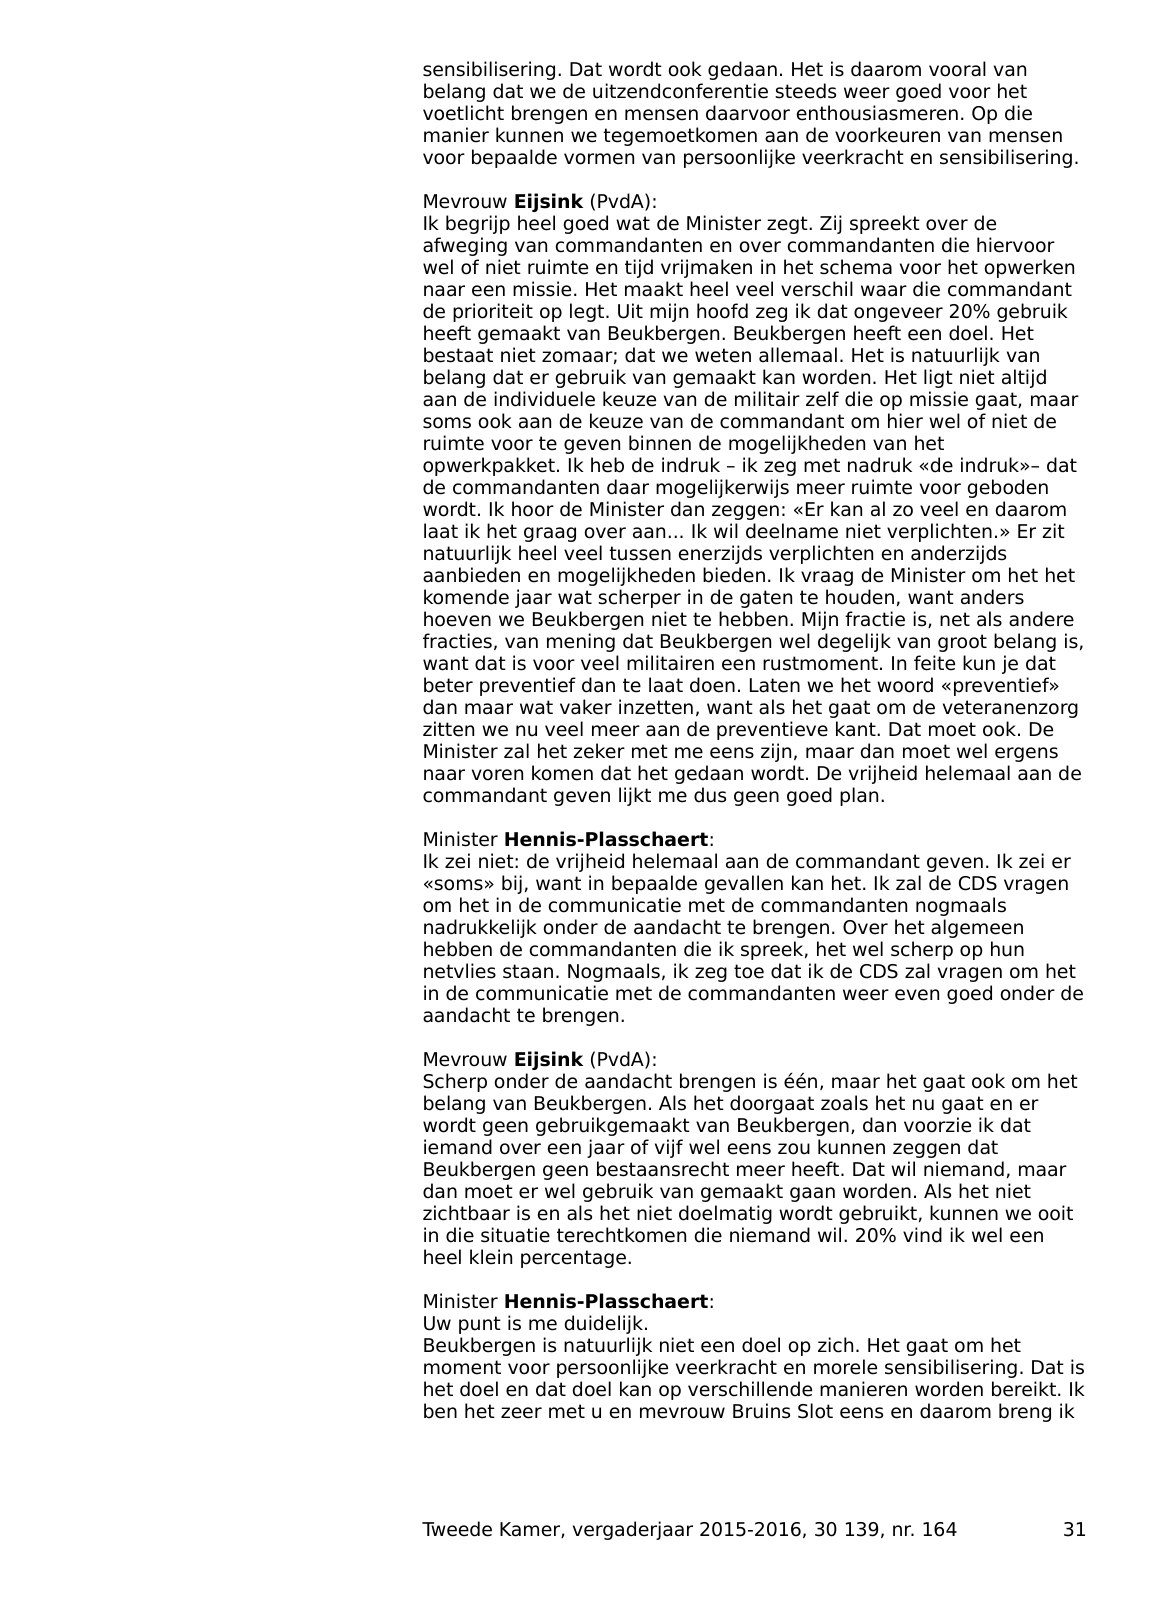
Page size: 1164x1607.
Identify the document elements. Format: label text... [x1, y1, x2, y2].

text Ik zei niet: de vrijheid helemaal aan de commandant geven. Ik zei er «soms» bij, want in bepaalde gevallen kan het. Ik zal de CDS vragen om het in de communicatie met de commandanten nogmaals nadrukkelijk onder de aandacht te brengen. Over het algemeen hebben de commandanten die ik spreek, het wel scherp op hun netvlies staan. Nogmaals, ik zeg toe dat ik de CDS zal vragen om het in de communicatie met de commandanten weer even goed onder de aandacht te brengen. [422, 851, 1087, 1027]
text sensibilisering. Dat wordt ook gedaan. Het is daarom vooral van belang dat we de uitzendconferentie steeds weer goed voor het voetlicht brengen en mensen daarvoor enthousiasmeren. Op die manier kunnen we tegemoetkomen aan de voorkeuren van mensen voor bepaalde vormen van persoonlijke veerkracht en sensibilisering. [422, 59, 1087, 169]
text Mevrouw Eijsink (PvdA): [422, 1049, 1087, 1071]
text Beukbergen is natuurlijk niet een doel op zich. Het gaat om het moment voor persoonlijke veerkracht en morele sensibilisering. Dat is het doel en dat doel kan op verschillende manieren worden bereikt. Ik ben het zeer met u en mevrouw Bruins Slot eens en daarom breng ik [422, 1335, 1087, 1423]
text Ik begrijp heel goed wat de Minister zegt. Zij spreekt over de afweging van commandanten en over commandanten die hiervoor wel of niet ruimte en tijd vrijmaken in het schema voor het opwerken naar een missie. Het maakt heel veel verschil waar die commandant de prioriteit op legt. Uit mijn hoofd zeg ik dat ongeveer 20% gebruik heeft gemaakt van Beukbergen. Beukbergen heeft een doel. Het bestaat niet zomaar; dat we weten allemaal. Het is natuurlijk van belang dat er gebruik van gemaakt kan worden. Het ligt niet altijd aan de individuele keuze van de militair zelf die op missie gaat, maar soms ook aan de keuze van de commandant om hier wel of niet de ruimte voor te geven binnen de mogelijkheden van het opwerkpakket. Ik heb de indruk – ik zeg met nadruk «de indruk»– dat de commandanten daar mogelijkerwijs meer ruimte voor geboden wordt. Ik hoor de Minister dan zeggen: «Er kan al zo veel en daarom laat ik het graag over aan... Ik wil deelname niet verplichten.» Er zit natuurlijk heel veel tussen enerzijds verplichten en anderzijds aanbieden en mogelijkheden bieden. Ik vraag de Minister om het het komende jaar wat scherper in de gaten te houden, want anders hoeven we Beukbergen niet te hebben. Mijn fractie is, net als andere fracties, van mening dat Beukbergen wel degelijk van groot belang is, want dat is voor veel militairen een rustmoment. In feite kun je dat beter preventief dan te laat doen. Laten we het woord «preventief» dan maar wat vaker inzetten, want als het gaat om de veteranenzorg zitten we nu veel meer aan de preventieve kant. Dat moet ook. De Minister zal het zeker met me eens zijn, maar dan moet wel ergens naar voren komen dat het gedaan wordt. De vrijheid helemaal aan de commandant geven lijkt me dus geen goed plan. [422, 213, 1087, 807]
text Uw punt is me duidelijk. [422, 1313, 1087, 1335]
text Minister Hennis-Plasschaert: [422, 829, 1087, 851]
text Mevrouw Eijsink (PvdA): [422, 191, 1087, 213]
text Scherp onder de aandacht brengen is één, maar het gaat ook om het belang van Beukbergen. Als het doorgaat zoals het nu gaat en er wordt geen gebruikgemaakt van Beukbergen, dan voorzie ik dat iemand over een jaar of vijf wel eens zou kunnen zeggen dat Beukbergen geen bestaansrecht meer heeft. Dat wil niemand, maar dan moet er wel gebruik van gemaakt gaan worden. Als het niet zichtbaar is en als het niet doelmatig wordt gebruikt, kunnen we ooit in die situatie terechtkomen die niemand wil. 20% vind ik wel een heel klein percentage. [422, 1071, 1087, 1268]
text Minister Hennis-Plasschaert: [422, 1291, 1087, 1313]
